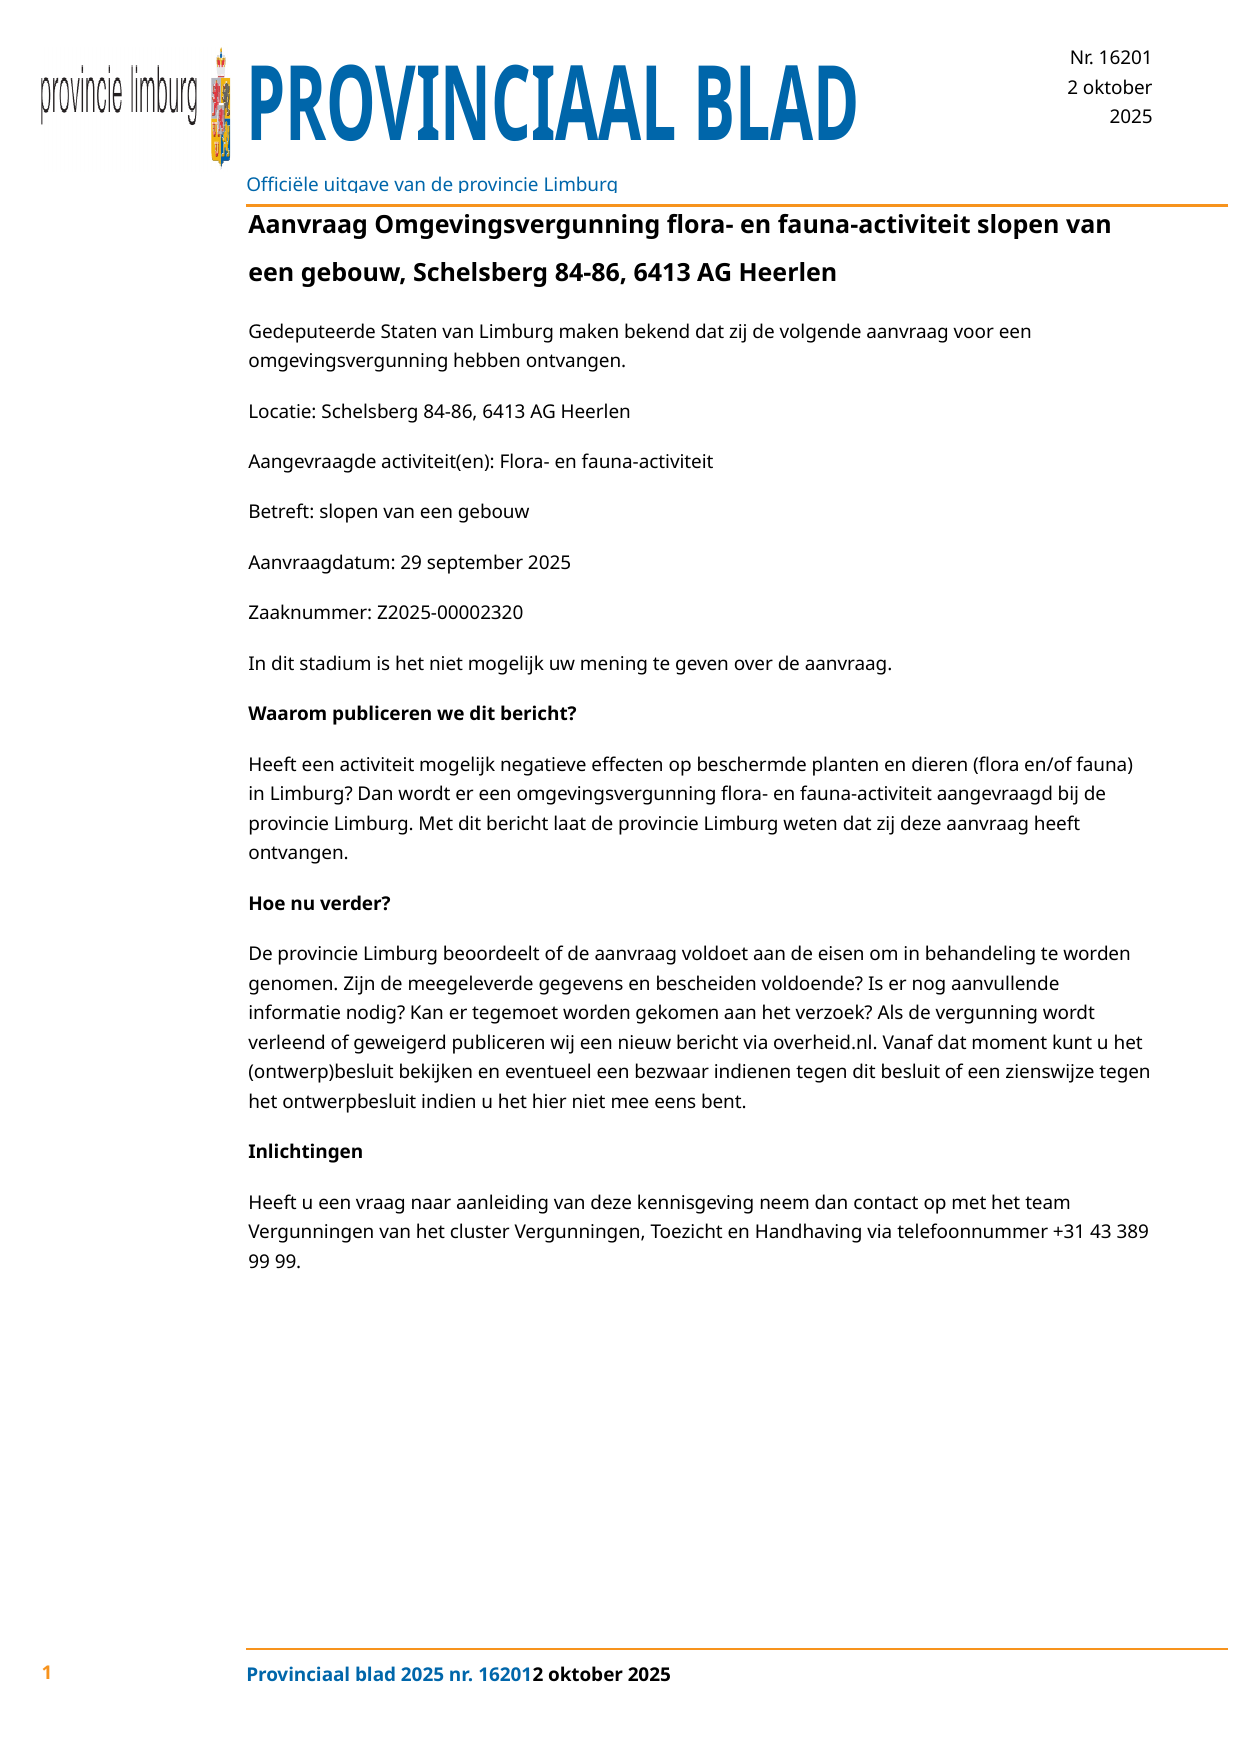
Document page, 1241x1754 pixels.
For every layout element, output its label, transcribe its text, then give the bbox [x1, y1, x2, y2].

text Gedeputeerde Staten van Limburg maken bekend dat zij de volgende aanvraag voor een omgevingsvergunning hebben ontvangen. [248, 318, 1152, 373]
text Heeft een activiteit mogelijk negatieve effecten op beschermde planten en dieren (flora en/of fauna) in Limburg? Dan wordt er een omgevingsvergunning flora- en fauna-activiteit aangevraagd bij de provincie Limburg. Met dit bericht laat de provincie Limburg weten dat zij deze aanvraag heeft ontvangen. [248, 751, 1152, 865]
text Aanvraagdatum: 29 september 2025 [248, 549, 1152, 575]
text Aangevraagde activiteit(en): Flora- en fauna-activiteit [248, 448, 1152, 474]
picture [41, 47, 231, 172]
text In dit stadium is het niet mogelijk uw mening te geven over de aanvraag. [248, 650, 1152, 676]
text Hoe nu verder? [248, 890, 1152, 916]
text De provincie Limburg beoordeelt of de aanvraag voldoet aan de eisen om in behandeling te worden genomen. Zijn de meegeleverde gegevens en bescheiden voldoende? Is er nog aanvullende informatie nodig? Kan er tegemoet worden gekomen aan het verzoek? Als de vergunning wordt verleend of geweigerd publiceren wij een nieuw bericht via overheid.nl. Vanaf dat moment kunt u het (ontwerp)besluit bekijken en eventueel een bezwaar indienen tegen dit besluit of een zienswijze tegen het ontwerpbesluit indien u het hier niet mee eens bent. [248, 940, 1152, 1114]
text Locatie: Schelsberg 84-86, 6413 AG Heerlen [248, 398, 1152, 424]
text Heeft u een vraag naar aanleiding van deze kennisgeving neem dan contact op met het team Vergunningen van het cluster Vergunningen, Toezicht en Handhaving via telefoonnummer +31 43 389 99 99. [248, 1189, 1152, 1274]
text Betreft: slopen van een gebouw [248, 499, 1152, 524]
text Inlichtingen [248, 1139, 1152, 1164]
text Waarom publiceren we dit bericht? [248, 700, 1152, 726]
text Zaaknummer: Z2025-00002320 [248, 599, 1152, 625]
text Aanvraag Omgevingsvergunning flora- en fauna-activiteit slopen van een gebouw, Schelsberg 84-86, 6413 AG Heerlen [248, 207, 1152, 288]
